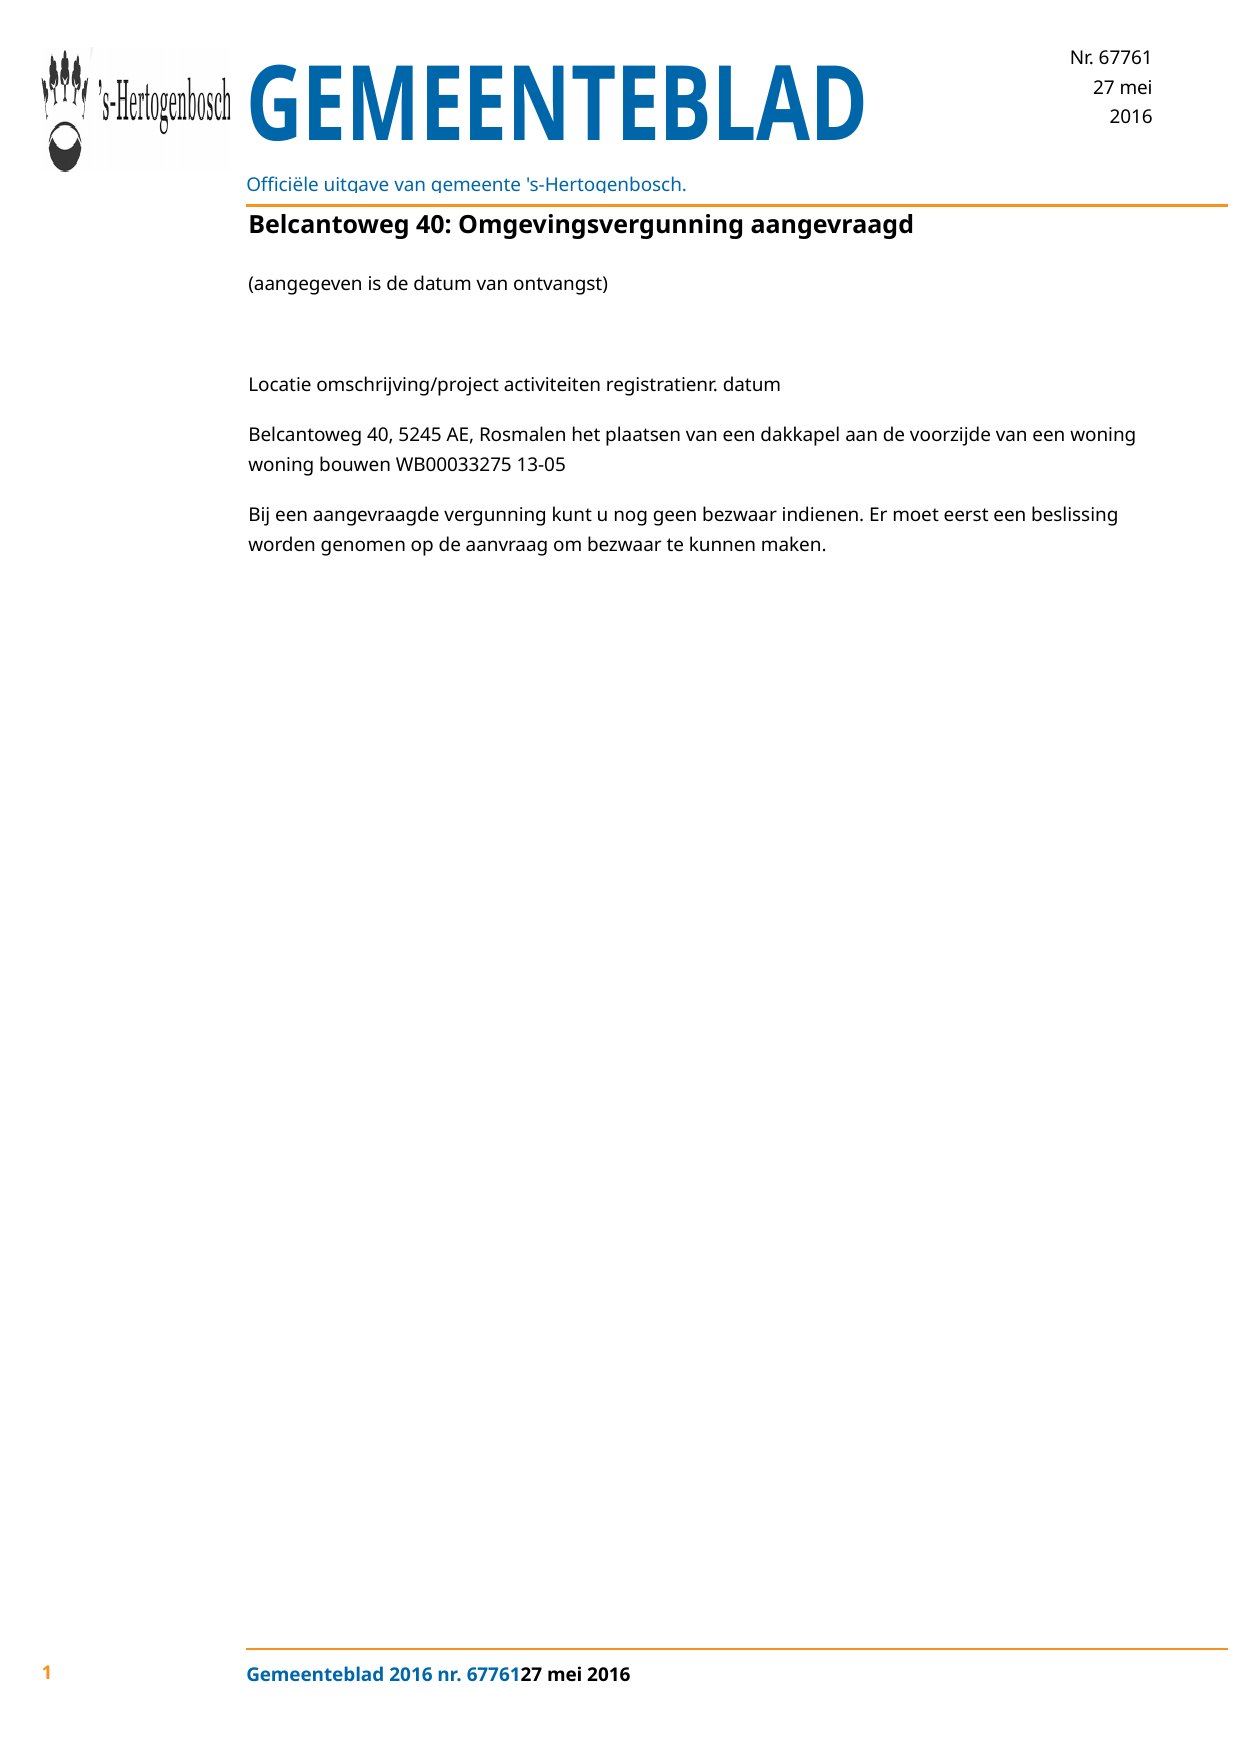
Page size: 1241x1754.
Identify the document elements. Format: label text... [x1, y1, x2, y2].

text Belcantoweg 40: Omgevingsvergunning aangevraagd [248, 207, 1152, 241]
text Belcantoweg 40, 5245 AE, Rosmalen het plaatsen van een dakkapel aan de voorzijde van een woning woning bouwen WB00033275 13-05 [248, 422, 1152, 477]
text (aangegeven is de datum van ontvangst) [248, 270, 1152, 296]
text Locatie omschrijving/project activiteiten registratienr. datum [248, 371, 1152, 397]
text Bij een aangevraagde vergunning kunt u nog geen bezwaar indienen. Er moet eerst een beslissing worden genomen op de aanvraag om bezwaar te kunnen maken. [248, 502, 1152, 557]
picture [41, 47, 231, 172]
